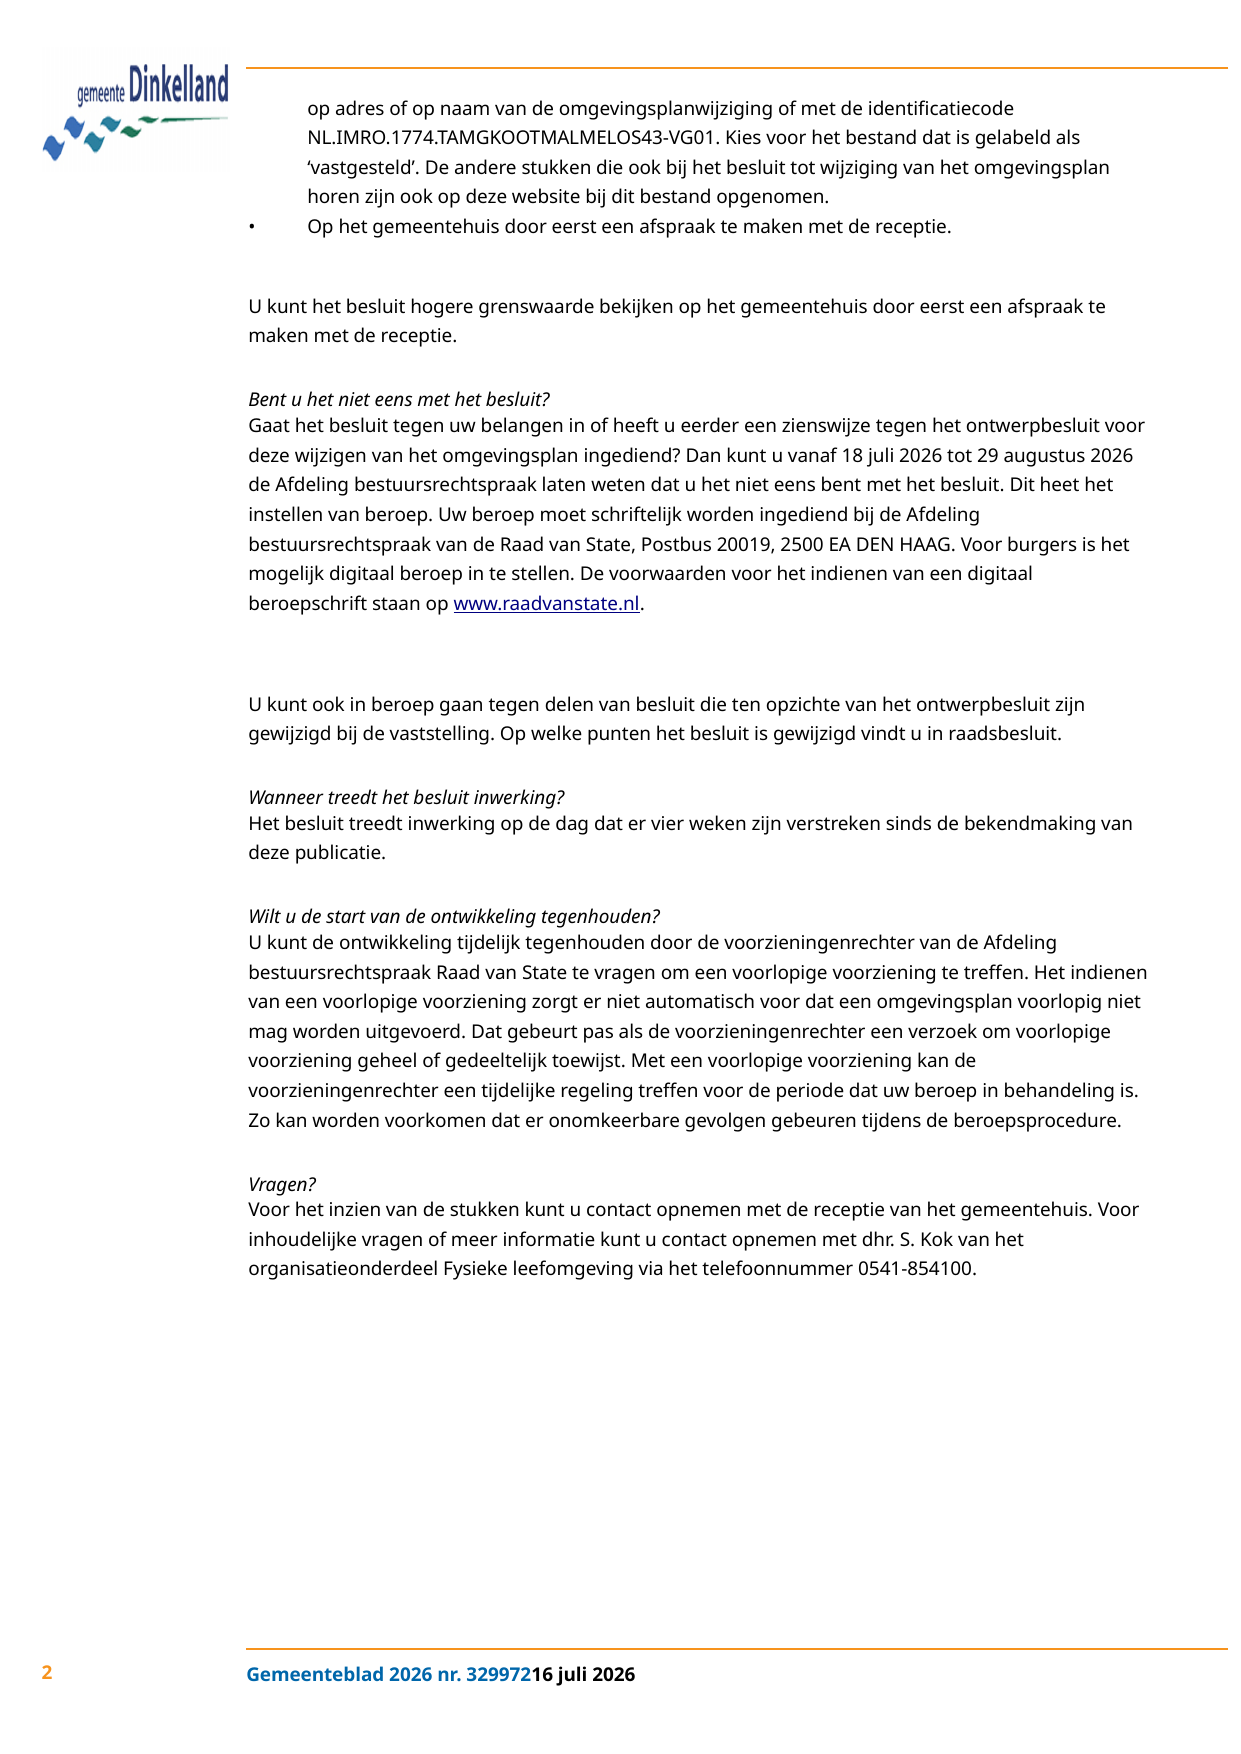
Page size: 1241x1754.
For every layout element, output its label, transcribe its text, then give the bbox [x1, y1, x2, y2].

picture [41, 47, 231, 172]
text U kunt de ontwikkeling tijdelijk tegenhouden door de voorzieningenrechter van de Afdeling bestuursrechtspraak Raad van State te vragen om een voorlopige voorziening te treffen. Het indienen van een voorlopige voorziening zorgt er niet automatisch voor dat een omgevingsplan voorlopig niet mag worden uitgevoerd. Dat gebeurt pas als de voorzieningenrechter een verzoek om voorlopige voorziening geheel of gedeeltelijk toewijst. Met een voorlopige voorziening kan de voorzieningenrechter een tijdelijke regeling treffen voor de periode dat uw beroep in behandeling is. Zo kan worden voorkomen dat er onomkeerbare gevolgen gebeuren tijdens de beroepsprocedure. [248, 929, 1152, 1132]
text Wilt u de start van de ontwikkeling tegenhouden? [248, 903, 1152, 929]
text Gaat het besluit tegen uw belangen in of heeft u eerder een zienswijze tegen het ontwerpbesluit voor deze wijzigen van het omgevingsplan ingediend? Dan kunt u vanaf 18 juli 2026 tot 29 augustus 2026 de Afdeling bestuursrechtspraak laten weten dat u het niet eens bent met het besluit. Dit heet het instellen van beroep. Uw beroep moet schriftelijk worden ingediend bij de Afdeling bestuursrechtspraak van de Raad van State, Postbus 20019, 2500 EA DEN HAAG. Voor burgers is het mogelijk digitaal beroep in te stellen. De voorwaarden voor het indienen van een digitaal beroepschrift staan op www.raadvanstate.nl. [248, 412, 1152, 616]
list op adres of op naam van de omgevingsplanwijziging of met de identificatiecode NL.IMRO.1774.TAMGKOOTMALMELOS43-VG01. Kies voor het bestand dat is gelabeld als ‘vastgesteld’. De andere stukken die ook bij het besluit tot wijziging van het omgevingsplan horen zijn ook op deze website bij dit bestand opgenomen. [248, 95, 1152, 209]
text U kunt ook in beroep gaan tegen delen van besluit die ten opzichte van het ontwerpbesluit zijn gewijzigd bij de vaststelling. Op welke punten het besluit is gewijzigd vindt u in raadsbesluit. [248, 691, 1152, 746]
text Vragen? [248, 1171, 1152, 1196]
text Voor het inzien van de stukken kunt u contact opnemen met de receptie van het gemeentehuis. Voor inhoudelijke vragen of meer informatie kunt u contact opnemen met dhr. S. Kok van het organisatieonderdeel Fysieke leefomgeving via het telefoonnummer 0541-854100. [248, 1196, 1152, 1281]
list Op het gemeentehuis door eerst een afspraak te maken met de receptie. [248, 213, 1152, 239]
text Wanneer treedt het besluit inwerking? [248, 784, 1152, 810]
text U kunt het besluit hogere grenswaarde bekijken op het gemeentehuis door eerst een afspraak te maken met de receptie. [248, 293, 1152, 348]
text Bent u het niet eens met het besluit? [248, 387, 1152, 412]
text Het besluit treedt inwerking op de dag dat er vier weken zijn verstreken sinds de bekendmaking van deze publicatie. [248, 810, 1152, 865]
